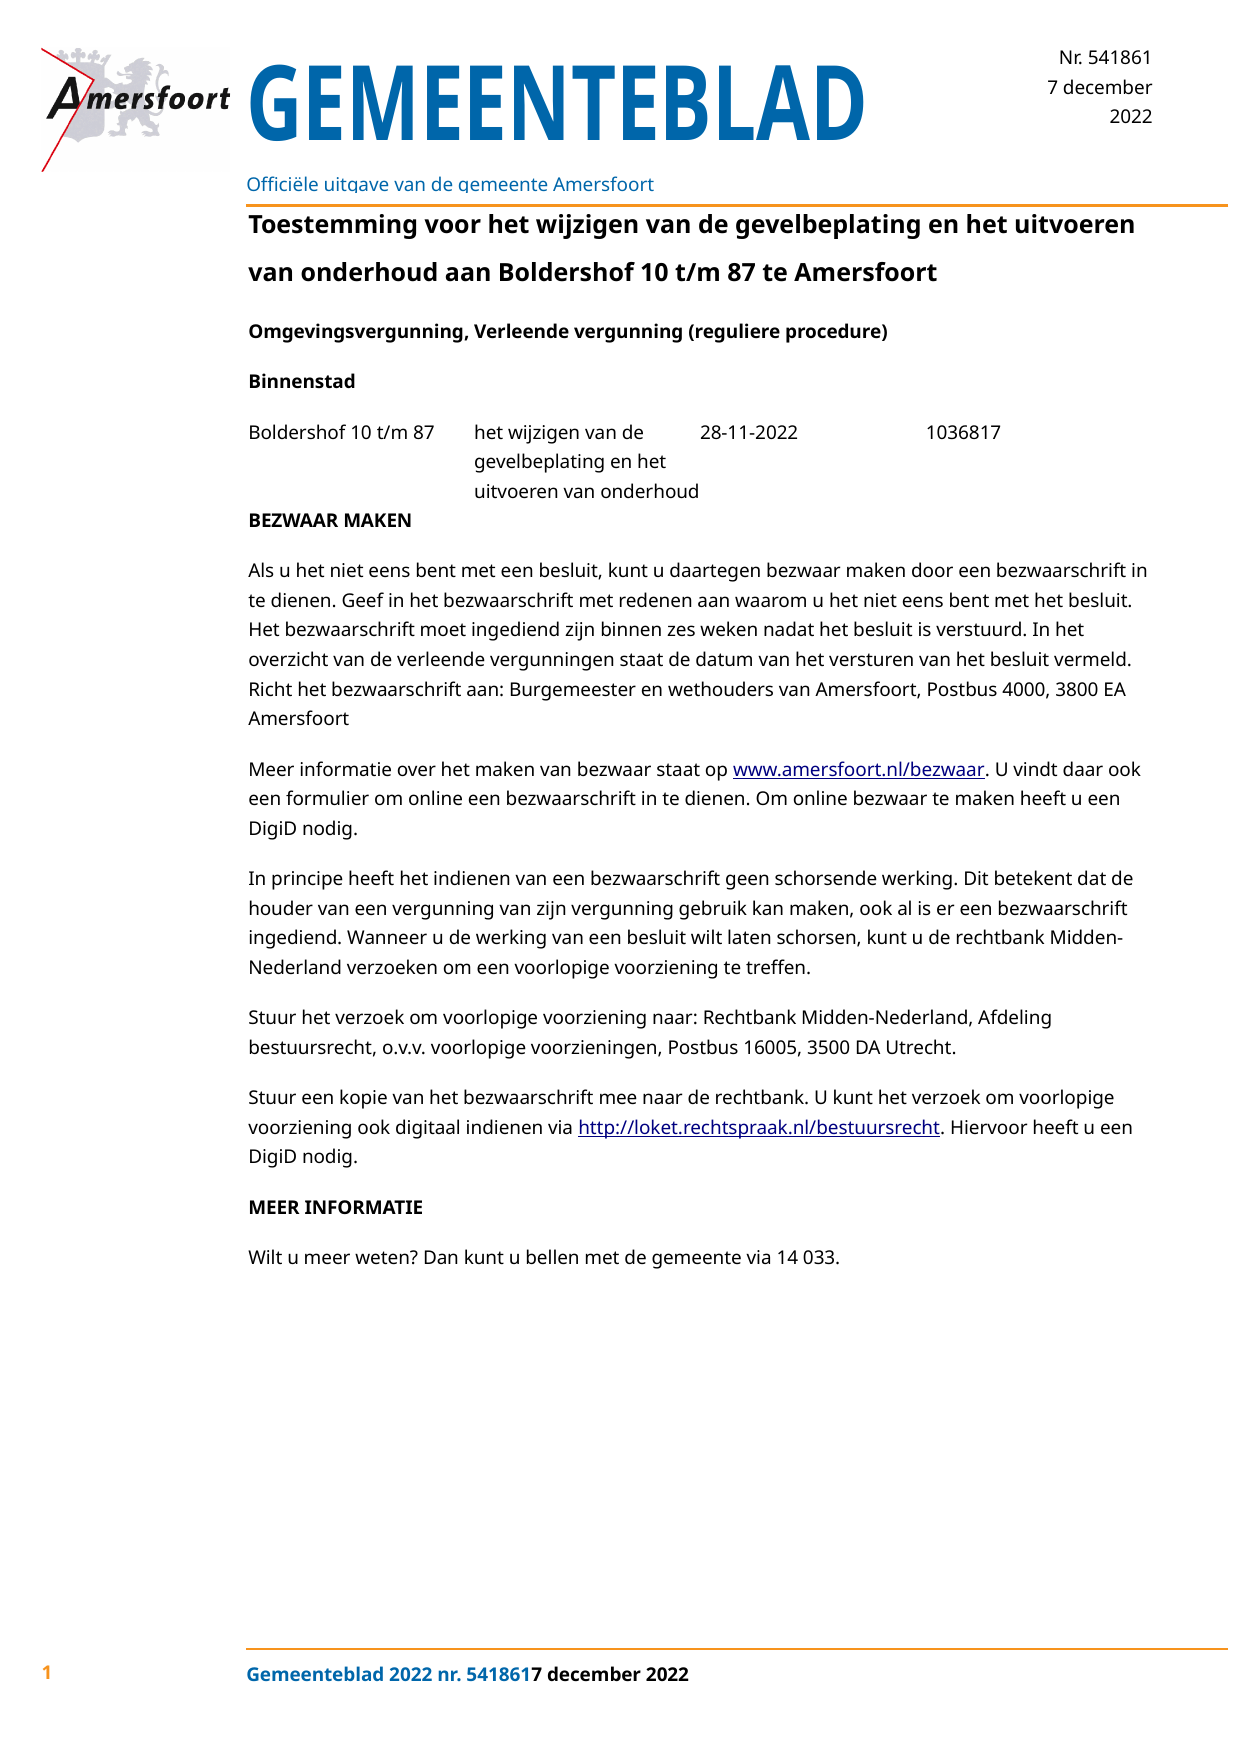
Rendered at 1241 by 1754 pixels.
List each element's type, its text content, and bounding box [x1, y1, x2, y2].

text Toestemming voor het wijzigen van de gevelbeplating en het uitvoeren van onderhoud aan Boldershof 10 t/m 87 te Amersfoort [248, 207, 1152, 288]
text Stuur het verzoek om voorlopige voorziening naar: Rechtbank Midden-Nederland, Afdeling bestuursrecht, o.v.v. voorlopige voorzieningen, Postbus 16005, 3500 DA Utrecht. [248, 1004, 1152, 1060]
table_header 1036817 [926, 419, 1152, 504]
text BEZWAAR MAKEN [248, 507, 1152, 533]
picture [41, 47, 231, 172]
table_header het wijzigen van de gevelbeplating en het uitvoeren van onderhoud [474, 419, 700, 504]
text Wilt u meer weten? Dan kunt u bellen met de gemeente via 14 033. [248, 1244, 1152, 1270]
table_header Boldershof 10 t/m 87 [248, 419, 474, 504]
table_header 28-11-2022 [700, 419, 926, 504]
text In principe heeft het indienen van een bezwaarschrift geen schorsende werking. Dit betekent dat de houder van een vergunning van zijn vergunning gebruik kan maken, ook al is er een bezwaarschrift ingediend. Wanneer u de werking van een besluit wilt laten schorsen, kunt u de rechtbank Midden-Nederland verzoeken om een voorlopige voorziening te treffen. [248, 865, 1152, 980]
text MEER INFORMATIE [248, 1194, 1152, 1220]
text Als u het niet eens bent met een besluit, kunt u daartegen bezwaar maken door een bezwaarschrift in te dienen. Geef in het bezwaarschrift met redenen aan waarom u het niet eens bent met het besluit. Het bezwaarschrift moet ingediend zijn binnen zes weken nadat het besluit is verstuurd. In het overzicht van de verleende vergunningen staat de datum van het versturen van het besluit vermeld. Richt het bezwaarschrift aan: Burgemeester en wethouders van Amersfoort, Postbus 4000, 3800 EA Amersfoort [248, 557, 1152, 731]
text Meer informatie over het maken van bezwaar staat op www.amersfoort.nl/bezwaar. U vindt daar ook een formulier om online een bezwaarschrift in te dienen. Om online bezwaar te maken heeft u een DigiD nodig. [248, 756, 1152, 841]
text Stuur een kopie van het bezwaarschrift mee naar de rechtbank. U kunt het verzoek om voorlopige voorziening ook digitaal indienen via http://loket.rechtspraak.nl/bestuursrecht. Hiervoor heeft u een DigiD nodig. [248, 1084, 1152, 1169]
text Omgevingsvergunning, Verleende vergunning (reguliere procedure) [248, 318, 1152, 344]
text Binnenstad [248, 368, 1152, 394]
